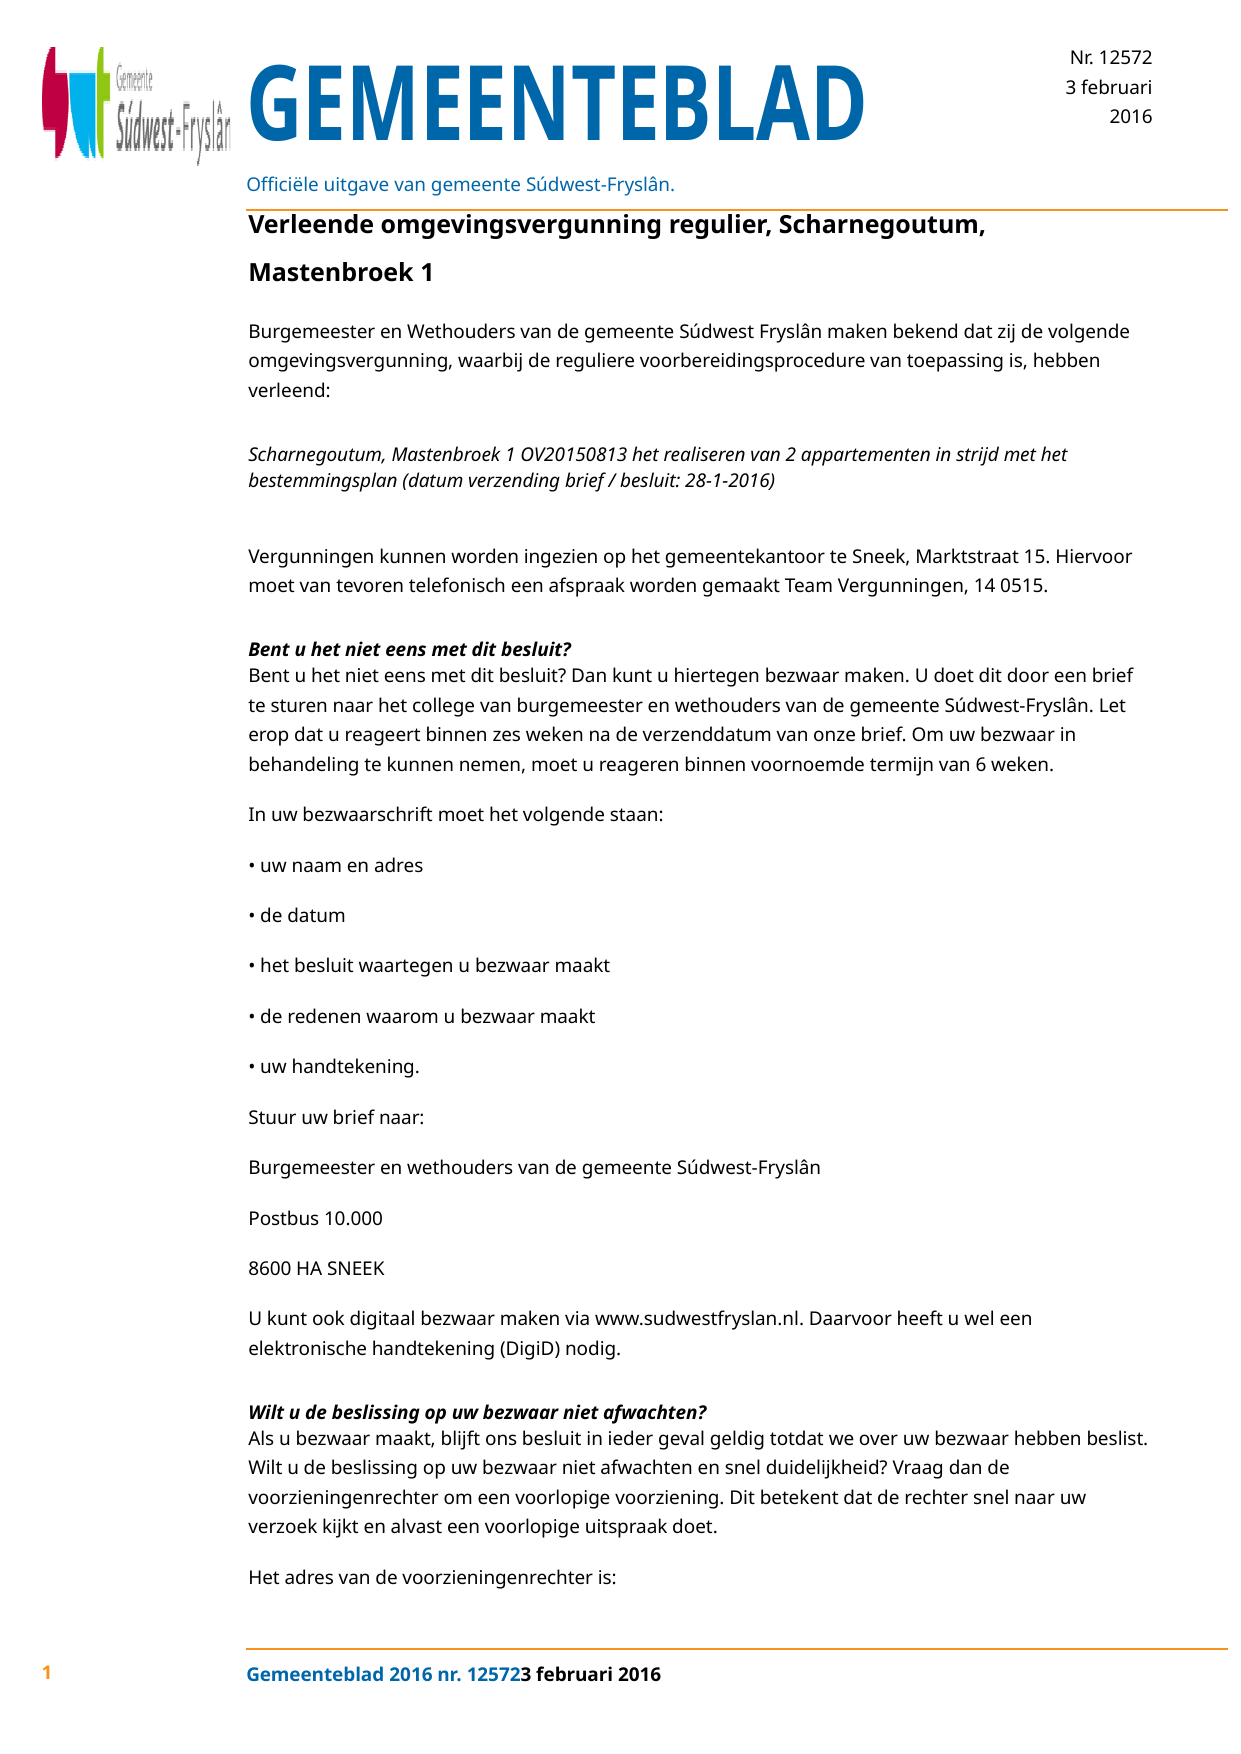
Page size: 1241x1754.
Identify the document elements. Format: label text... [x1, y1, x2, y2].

text Bent u het niet eens met dit besluit? Dan kunt u hiertegen bezwaar maken. U doet dit door een brief te sturen naar het college van burgemeester en wethouders van de gemeente Súdwest-Fryslân. Let erop dat u reageert binnen zes weken na de verzenddatum van onze brief. Om uw bezwaar in behandeling te kunnen nemen, moet u reageren binnen voornoemde termijn van 6 weken. [248, 662, 1152, 777]
text • de redenen waarom u bezwaar maakt [248, 1003, 1152, 1029]
text U kunt ook digitaal bezwaar maken via www.sudwestfryslan.nl. Daarvoor heeft u wel een elektronische handtekening (DigiD) nodig. [248, 1306, 1152, 1361]
text Wilt u de beslissing op uw bezwaar niet afwachten? [248, 1399, 1152, 1425]
text Verleende omgevingsvergunning regulier, Scharnegoutum, Mastenbroek 1 [248, 211, 1152, 288]
text 8600 HA SNEEK [248, 1255, 1152, 1281]
text In uw bezwaarschrift moet het volgende staan: [248, 801, 1152, 827]
text Bent u het niet eens met dit besluit? [248, 636, 1152, 662]
text • uw naam en adres [248, 852, 1152, 877]
picture [41, 47, 231, 172]
text Het adres van de voorzieningenrechter is: [248, 1564, 1152, 1590]
text Als u bezwaar maakt, blijft ons besluit in ieder geval geldig totdat we over uw bezwaar hebben beslist. Wilt u de beslissing op uw bezwaar niet afwachten en snel duidelijkheid? Vraag dan de voorzieningenrechter om een voorlopige voorziening. Dit betekent dat de rechter snel naar uw verzoek kijkt en alvast een voorlopige uitspraak doet. [248, 1425, 1152, 1539]
text Burgemeester en wethouders van de gemeente Súdwest-Fryslân [248, 1154, 1152, 1180]
text • uw handtekening. [248, 1053, 1152, 1079]
text • het besluit waartegen u bezwaar maakt [248, 953, 1152, 978]
text Burgemeester en Wethouders van de gemeente Súdwest Fryslân maken bekend dat zij de volgende omgevingsvergunning, waarbij de reguliere voorbereidingsprocedure van toepassing is, hebben verleend: [248, 318, 1152, 403]
text Scharnegoutum, Mastenbroek 1 OV20150813 het realiseren van 2 appartementen in strijd met het bestemmingsplan (datum verzending brief / besluit: 28-1-2016) [248, 441, 1152, 492]
text Stuur uw brief naar: [248, 1104, 1152, 1129]
text Postbus 10.000 [248, 1205, 1152, 1230]
text • de datum [248, 902, 1152, 928]
text Vergunningen kunnen worden ingezien op het gemeentekantoor te Sneek, Marktstraat 15. Hiervoor moet van tevoren telefonisch een afspraak worden gemaakt Team Vergunningen, 14 0515. [248, 543, 1152, 598]
